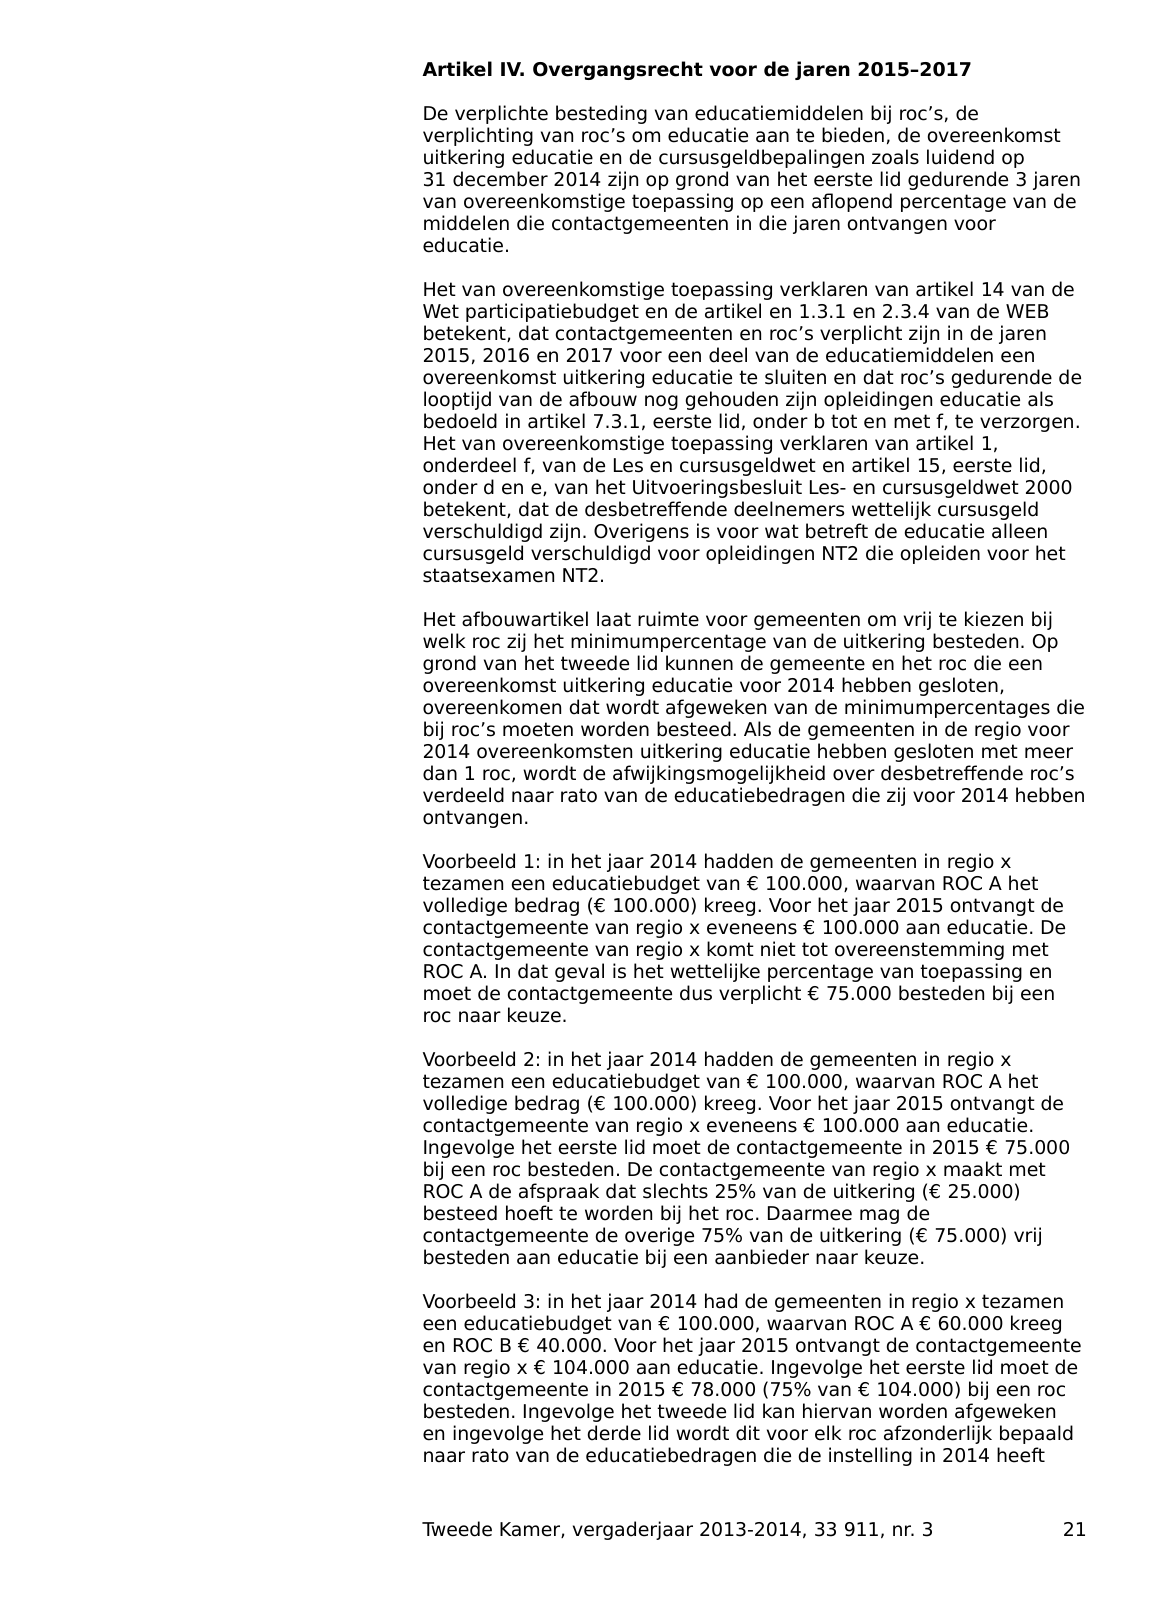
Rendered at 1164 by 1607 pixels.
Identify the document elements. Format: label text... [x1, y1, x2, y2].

text De verplichte besteding van educatiemiddelen bij roc’s, de verplichting van roc’s om educatie aan te bieden, de overeenkomst uitkering educatie en de cursusgeldbepalingen zoals luidend op 31 december 2014 zijn op grond van het eerste lid gedurende 3 jaren van overeenkomstige toepassing op een aflopend percentage van de middelen die contactgemeenten in die jaren ontvangen voor educatie. [422, 103, 1087, 257]
text Het van overeenkomstige toepassing verklaren van artikel 14 van de Wet participatiebudget en de artikel en 1.3.1 en 2.3.4 van de WEB betekent, dat contactgemeenten en roc’s verplicht zijn in de jaren 2015, 2016 en 2017 voor een deel van de educatiemiddelen een overeenkomst uitkering educatie te sluiten en dat roc’s gedurende de looptijd van de afbouw nog gehouden zijn opleidingen educatie als bedoeld in artikel 7.3.1, eerste lid, onder b tot en met f, te verzorgen. Het van overeenkomstige toepassing verklaren van artikel 1, onderdeel f, van de Les en cursusgeldwet en artikel 15, eerste lid, onder d en e, van het Uitvoeringsbesluit Les- en cursusgeldwet 2000 betekent, dat de desbetreffende deelnemers wettelijk cursusgeld verschuldigd zijn. Overigens is voor wat betreft de educatie alleen cursusgeld verschuldigd voor opleidingen NT2 die opleiden voor het staatsexamen NT2. [422, 279, 1087, 587]
text Het afbouwartikel laat ruimte voor gemeenten om vrij te kiezen bij welk roc zij het minimumpercentage van de uitkering besteden. Op grond van het tweede lid kunnen de gemeente en het roc die een overeenkomst uitkering educatie voor 2014 hebben gesloten, overeenkomen dat wordt afgeweken van de minimumpercentages die bij roc’s moeten worden besteed. Als de gemeenten in de regio voor 2014 overeenkomsten uitkering educatie hebben gesloten met meer dan 1 roc, wordt de afwijkingsmogelijkheid over desbetreffende roc’s verdeeld naar rato van de educatiebedragen die zij voor 2014 hebben ontvangen. [422, 609, 1087, 829]
text Voorbeeld 2: in het jaar 2014 hadden de gemeenten in regio x tezamen een educatiebudget van € 100.000, waarvan ROC A het volledige bedrag (€ 100.000) kreeg. Voor het jaar 2015 ontvangt de contactgemeente van regio x eveneens € 100.000 aan educatie. Ingevolge het eerste lid moet de contactgemeente in 2015 € 75.000 bij een roc besteden. De contactgemeente van regio x maakt met ROC A de afspraak dat slechts 25% van de uitkering (€ 25.000) besteed hoeft te worden bij het roc. Daarmee mag de contactgemeente de overige 75% van de uitkering (€ 75.000) vrij besteden aan educatie bij een aanbieder naar keuze. [422, 1049, 1087, 1269]
text Voorbeeld 3: in het jaar 2014 had de gemeenten in regio x tezamen een educatiebudget van € 100.000, waarvan ROC A € 60.000 kreeg en ROC B € 40.000. Voor het jaar 2015 ontvangt de contactgemeente van regio x € 104.000 aan educatie. Ingevolge het eerste lid moet de contactgemeente in 2015 € 78.000 (75% van € 104.000) bij een roc besteden. Ingevolge het tweede lid kan hiervan worden afgeweken en ingevolge het derde lid wordt dit voor elk roc afzonderlijk bepaald naar rato van de educatiebedragen die de instelling in 2014 heeft [422, 1291, 1087, 1467]
subtitle Artikel IV. Overgangsrecht voor de jaren 2015–2017 [422, 59, 1087, 81]
text Voorbeeld 1: in het jaar 2014 hadden de gemeenten in regio x tezamen een educatiebudget van € 100.000, waarvan ROC A het volledige bedrag (€ 100.000) kreeg. Voor het jaar 2015 ontvangt de contactgemeente van regio x eveneens € 100.000 aan educatie. De contactgemeente van regio x komt niet tot overeenstemming met ROC A. In dat geval is het wettelijke percentage van toepassing en moet de contactgemeente dus verplicht € 75.000 besteden bij een roc naar keuze. [422, 851, 1087, 1027]
